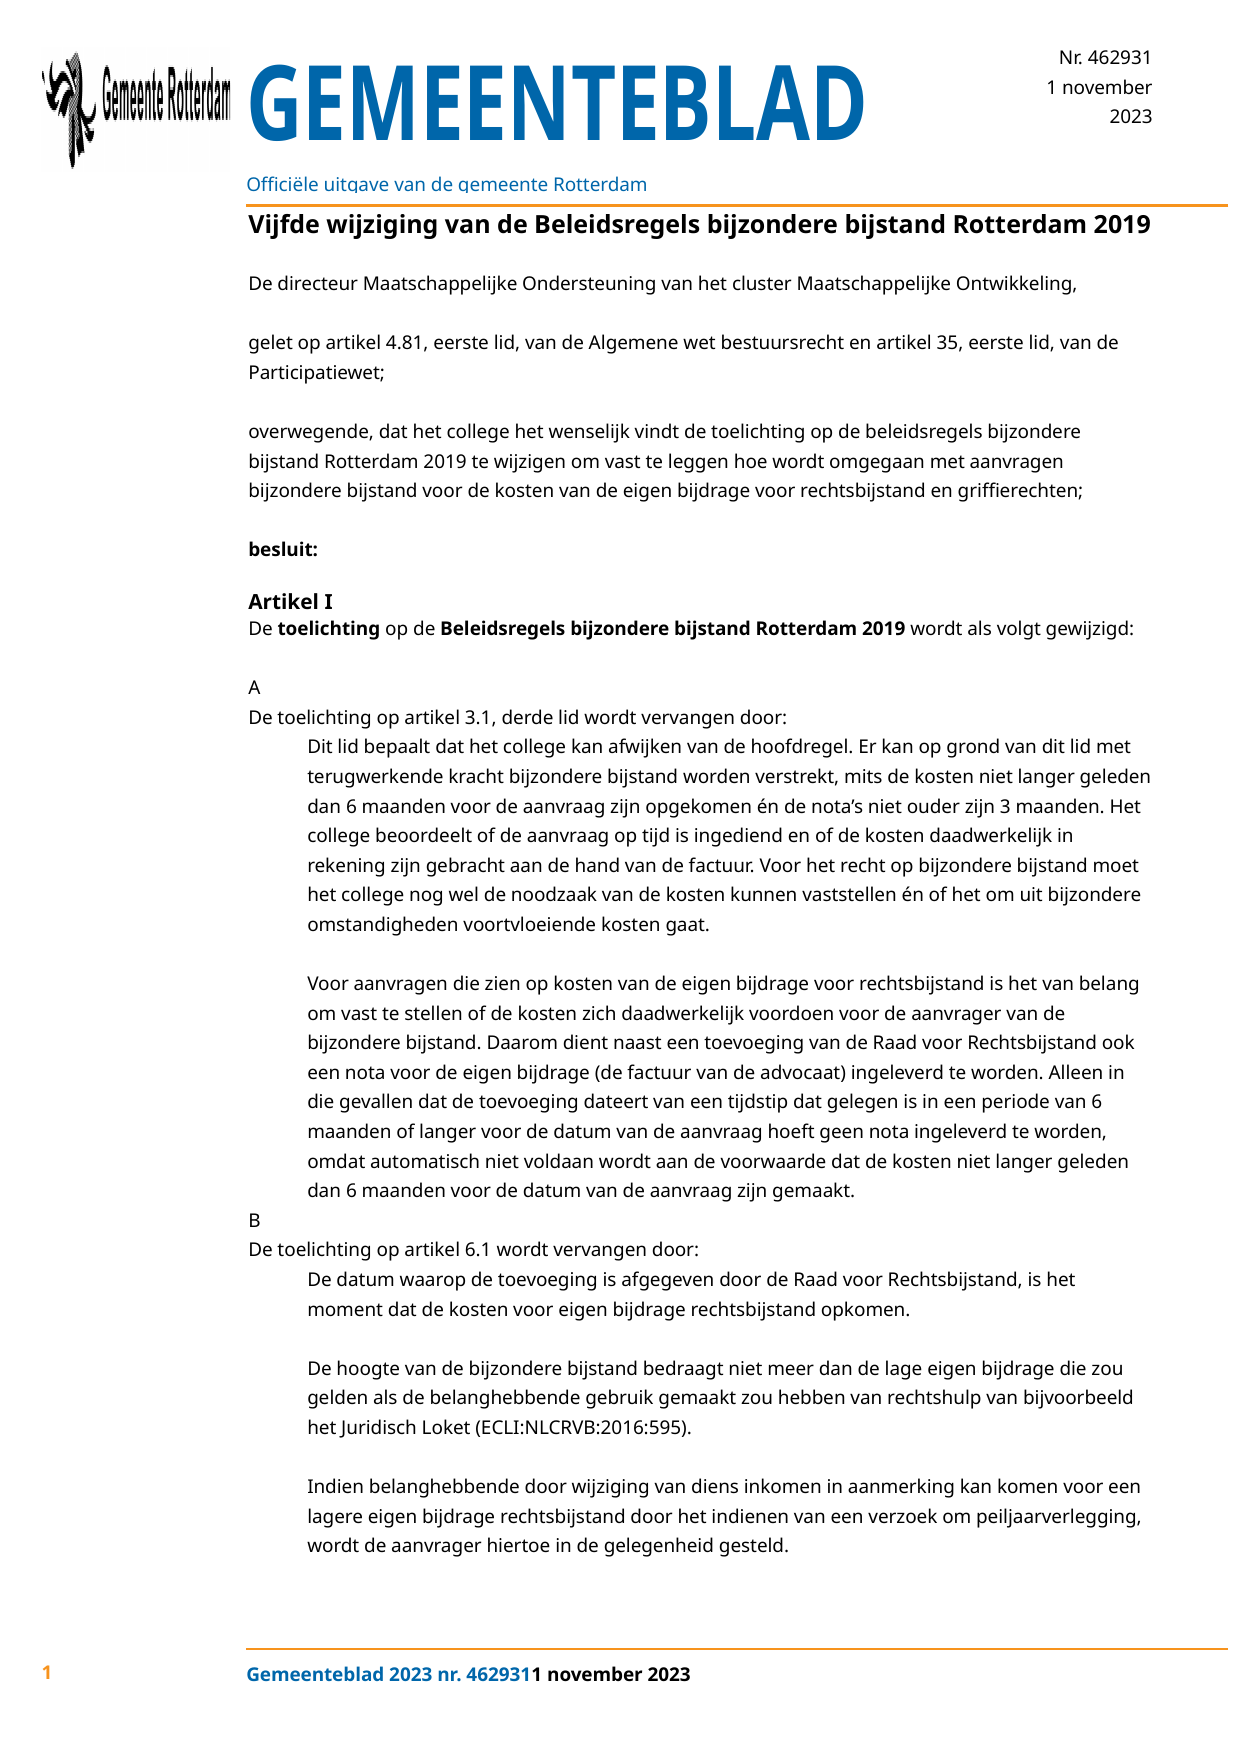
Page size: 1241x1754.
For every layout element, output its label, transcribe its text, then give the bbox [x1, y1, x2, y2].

list De hoogte van de bijzondere bijstand bedraagt niet meer dan de lage eigen bijdrage die zou gelden als de belanghebbende gebruik gemaakt zou hebben van rechtshulp van bijvoorbeeld het Juridisch Loket (ECLI:NLCRVB:2016:595). [248, 1355, 1152, 1440]
text De toelichting op de Beleidsregels bijzondere bijstand Rotterdam 2019 wordt als volgt gewijzigd: [248, 615, 1152, 641]
list De datum waarop de toevoeging is afgegeven door de Raad voor Rechtsbijstand, is het moment dat de kosten voor eigen bijdrage rechtsbijstand opkomen. [248, 1266, 1152, 1322]
text De toelichting op artikel 6.1 wordt vervangen door: [248, 1237, 1152, 1262]
text De directeur Maatschappelijke Ondersteuning van het cluster Maatschappelijke Ontwikkeling, [248, 270, 1152, 296]
picture [41, 47, 231, 172]
text overwegende, dat het college het wenselijk vindt de toelichting op de beleidsregels bijzondere bijstand Rotterdam 2019 te wijzigen om vast te leggen hoe wordt omgegaan met aanvragen bijzondere bijstand voor de kosten van de eigen bijdrage voor rechtsbijstand en griffierechten; [248, 418, 1152, 503]
text Artikel I [248, 587, 1152, 615]
list Dit lid bepaalt dat het college kan afwijken van de hoofdregel. Er kan op grond van dit lid met terugwerkende kracht bijzondere bijstand worden verstrekt, mits de kosten niet langer geleden dan 6 maanden voor de aanvraag zijn opgekomen én de nota’s niet ouder zijn 3 maanden. Het college beoordeelt of de aanvraag op tijd is ingediend en of de kosten daadwerkelijk in rekening zijn gebracht aan de hand van de factuur. Voor het recht op bijzondere bijstand moet het college nog wel de noodzaak van de kosten kunnen vaststellen én of het om uit bijzondere omstandigheden voortvloeiende kosten gaat. [248, 734, 1152, 937]
text besluit: [248, 537, 1152, 562]
text A [248, 674, 1152, 700]
text gelet op artikel 4.81, eerste lid, van de Algemene wet bestuursrecht en artikel 35, eerste lid, van de Participatiewet; [248, 329, 1152, 385]
list Voor aanvragen die zien op kosten van de eigen bijdrage voor rechtsbijstand is het van belang om vast te stellen of de kosten zich daadwerkelijk voordoen voor de aanvrager van de bijzondere bijstand. Daarom dient naast een toevoeging van de Raad voor Rechtsbijstand ook een nota voor de eigen bijdrage (de factuur van de advocaat) ingeleverd te worden. Alleen in die gevallen dat de toevoeging dateert van een tijdstip dat gelegen is in een periode van 6 maanden of langer voor de datum van de aanvraag hoeft geen nota ingeleverd te worden, omdat automatisch niet voldaan wordt aan de voorwaarde dat de kosten niet langer geleden dan 6 maanden voor de datum van de aanvraag zijn gemaakt. [248, 970, 1152, 1203]
list Indien belanghebbende door wijziging van diens inkomen in aanmerking kan komen voor een lagere eigen bijdrage rechtsbijstand door het indienen van een verzoek om peiljaarverlegging, wordt de aanvrager hiertoe in de gelegenheid gesteld. [248, 1473, 1152, 1558]
text De toelichting op artikel 3.1, derde lid wordt vervangen door: [248, 704, 1152, 730]
text Vijfde wijziging van de Beleidsregels bijzondere bijstand Rotterdam 2019 [248, 207, 1152, 241]
text B [248, 1207, 1152, 1233]
